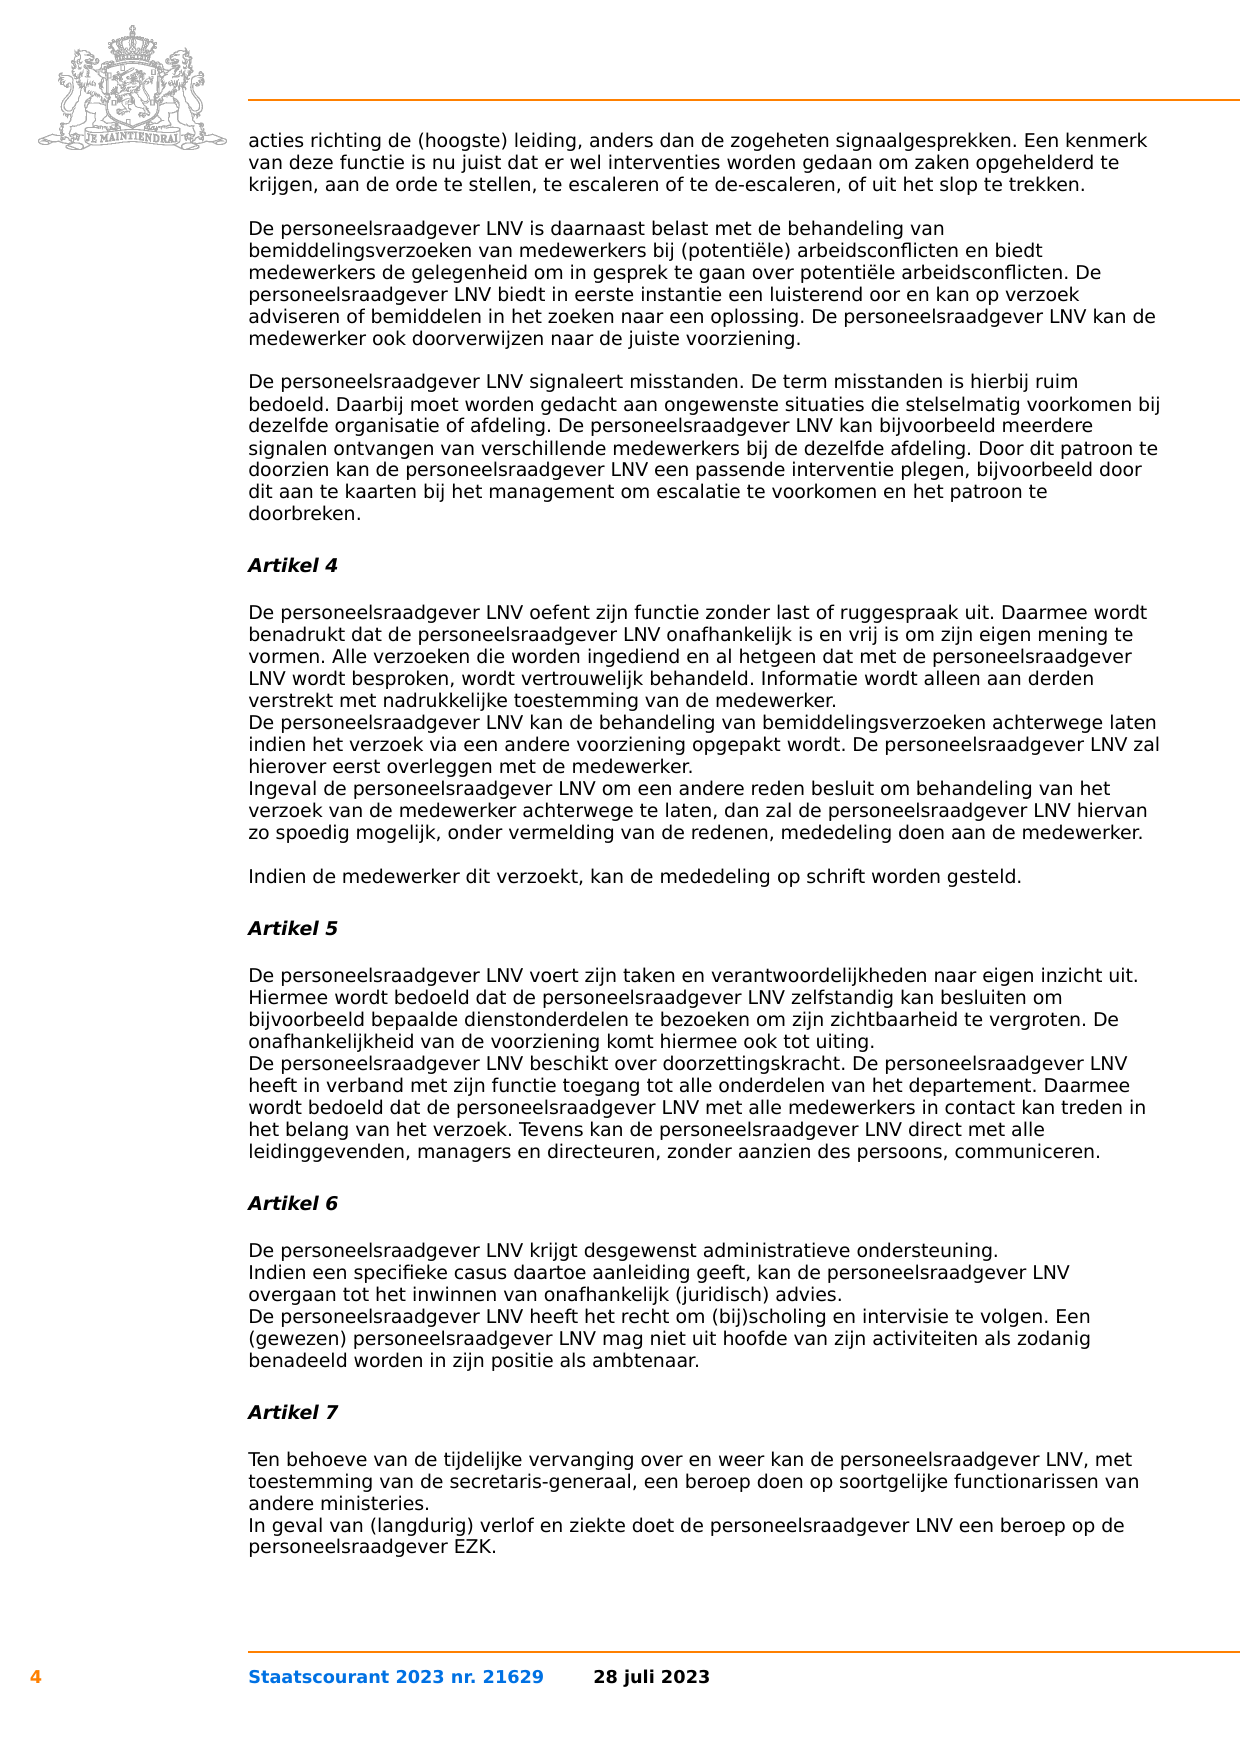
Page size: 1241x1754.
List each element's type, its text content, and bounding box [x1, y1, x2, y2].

text De personeelsraadgever LNV signaleert misstanden. De term misstanden is hierbij ruim bedoeld. Daarbij moet worden gedacht aan ongewenste situaties die stelselmatig voorkomen bij dezelfde organisatie of afdeling. De personeelsraadgever LNV kan bijvoorbeeld meerdere signalen ontvangen van verschillende medewerkers bij de dezelfde afdeling. Door dit patroon te doorzien kan de personeelsraadgever LNV een passende interventie plegen, bijvoorbeeld door dit aan te kaarten bij het management om escalatie te voorkomen en het patroon te doorbreken. [248, 371, 1163, 525]
text Indien een specifieke casus daartoe aanleiding geeft, kan de personeelsraadgever LNV overgaan tot het inwinnen van onafhankelijk (juridisch) advies. [248, 1262, 1163, 1306]
text De personeelsraadgever LNV oefent zijn functie zonder last of ruggespraak uit. Daarmee wordt benadrukt dat de personeelsraadgever LNV onafhankelijk is en vrij is om zijn eigen mening te vormen. Alle verzoeken die worden ingediend en al hetgeen dat met de personeelsraadgever LNV wordt besproken, wordt vertrouwelijk behandeld. Informatie wordt alleen aan derden verstrekt met nadrukkelijke toestemming van de medewerker. [248, 602, 1163, 712]
picture [38, 25, 227, 150]
text De personeelsraadgever LNV heeft het recht om (bij)scholing en intervisie te volgen. Een (gewezen) personeelsraadgever LNV mag niet uit hoofde van zijn activiteiten als zodanig benadeeld worden in zijn positie als ambtenaar. [248, 1306, 1163, 1372]
text De personeelsraadgever LNV beschikt over doorzettingskracht. De personeelsraadgever LNV heeft in verband met zijn functie toegang tot alle onderdelen van het departement. Daarmee wordt bedoeld dat de personeelsraadgever LNV met alle medewerkers in contact kan treden in het belang van het verzoek. Tevens kan de personeelsraadgever LNV direct met alle leidinggevenden, managers en directeuren, zonder aanzien des persoons, communiceren. [248, 1053, 1163, 1163]
text acties richting de (hoogste) leiding, anders dan de zogeheten signaalgesprekken. Een kenmerk van deze functie is nu juist dat er wel interventies worden gedaan om zaken opgehelderd te krijgen, aan de orde te stellen, te escaleren of te de-escaleren, of uit het slop te trekken. [248, 130, 1163, 196]
text De personeelsraadgever LNV voert zijn taken en verantwoordelijkheden naar eigen inzicht uit. Hiermee wordt bedoeld dat de personeelsraadgever LNV zelfstandig kan besluiten om bijvoorbeeld bepaalde dienstonderdelen te bezoeken om zijn zichtbaarheid te vergroten. De onafhankelijkheid van de voorziening komt hiermee ook tot uiting. [248, 965, 1163, 1053]
text De personeelsraadgever LNV krijgt desgewenst administratieve ondersteuning. [248, 1240, 1163, 1262]
text In geval van (langdurig) verlof en ziekte doet de personeelsraadgever LNV een beroep op de personeelsraadgever EZK. [248, 1514, 1163, 1558]
subtitle Artikel 4 [248, 555, 1163, 577]
subtitle Artikel 7 [248, 1402, 1163, 1423]
text De personeelsraadgever LNV kan de behandeling van bemiddelingsverzoeken achterwege laten indien het verzoek via een andere voorziening opgepakt wordt. De personeelsraadgever LNV zal hierover eerst overleggen met de medewerker. [248, 712, 1163, 778]
text Ingeval de personeelsraadgever LNV om een andere reden besluit om behandeling van het verzoek van de medewerker achterwege te laten, dan zal de personeelsraadgever LNV hiervan zo spoedig mogelijk, onder vermelding van de redenen, mededeling doen aan de medewerker. [248, 778, 1163, 844]
subtitle Artikel 6 [248, 1193, 1163, 1215]
text De personeelsraadgever LNV is daarnaast belast met de behandeling van bemiddelingsverzoeken van medewerkers bij (potentiële) arbeidsconflicten en biedt medewerkers de gelegenheid om in gesprek te gaan over potentiële arbeidsconflicten. De personeelsraadgever LNV biedt in eerste instantie een luisterend oor en kan op verzoek adviseren of bemiddelen in het zoeken naar een oplossing. De personeelsraadgever LNV kan de medewerker ook doorverwijzen naar de juiste voorziening. [248, 218, 1163, 349]
text Ten behoeve van de tijdelijke vervanging over en weer kan de personeelsraadgever LNV, met toestemming van de secretaris-generaal, een beroep doen op soortgelijke functionarissen van andere ministeries. [248, 1448, 1163, 1514]
subtitle Artikel 5 [248, 918, 1163, 940]
text Indien de medewerker dit verzoekt, kan de mededeling op schrift worden gesteld. [248, 866, 1163, 888]
